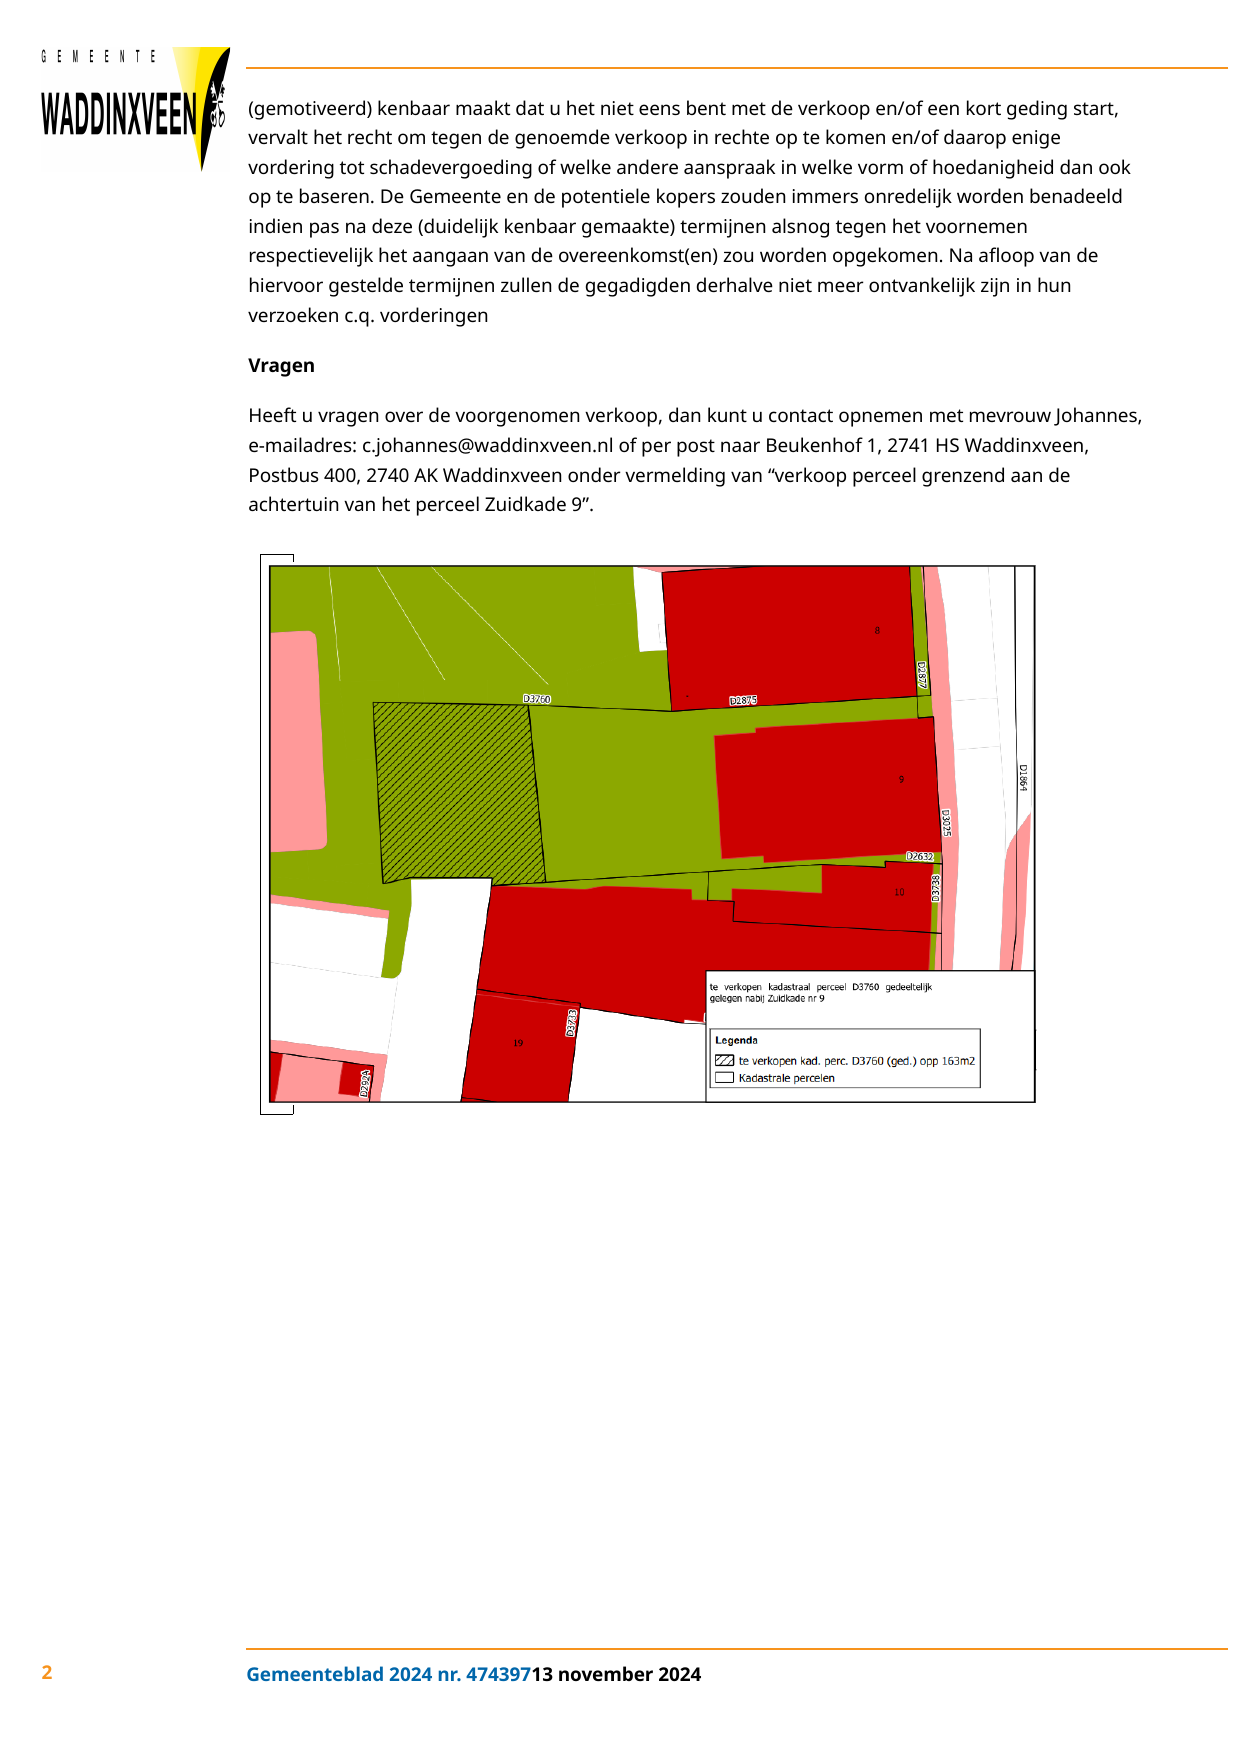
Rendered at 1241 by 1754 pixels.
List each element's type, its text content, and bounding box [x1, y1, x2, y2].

text Vragen [248, 352, 1152, 378]
picture [41, 47, 231, 172]
text Heeft u vragen over de voorgenomen verkoop, dan kunt u contact opnemen met mevrouw Johannes, e-mailadres: c.johannes@waddinxveen.nl of per post naar Beukenhof 1, 2741 HS Waddinxveen, Postbus 400, 2740 AK Waddinxveen onder vermelding van “verkoop perceel grenzend aan de achtertuin van het perceel Zuidkade 9”. [248, 403, 1152, 517]
text (gemotiveerd) kenbaar maakt dat u het niet eens bent met de verkoop en/of een kort geding start, vervalt het recht om tegen de genoemde verkoop in rechte op te komen en/of daarop enige vordering tot schadevergoeding of welke andere aanspraak in welke vorm of hoedanigheid dan ook op te baseren. De Gemeente en de potentiele kopers zouden immers onredelijk worden benadeeld indien pas na deze (duidelijk kenbaar gemaakte) termijnen alsnog tegen het voornemen respectievelijk het aangaan van de overeenkomst(en) zou worden opgekomen. Na afloop van de hiervoor gestelde termijnen zullen de gegadigden derhalve niet meer ontvankelijk zijn in hun verzoeken c.q. vorderingen [248, 95, 1152, 328]
picture [268, 562, 1037, 1105]
